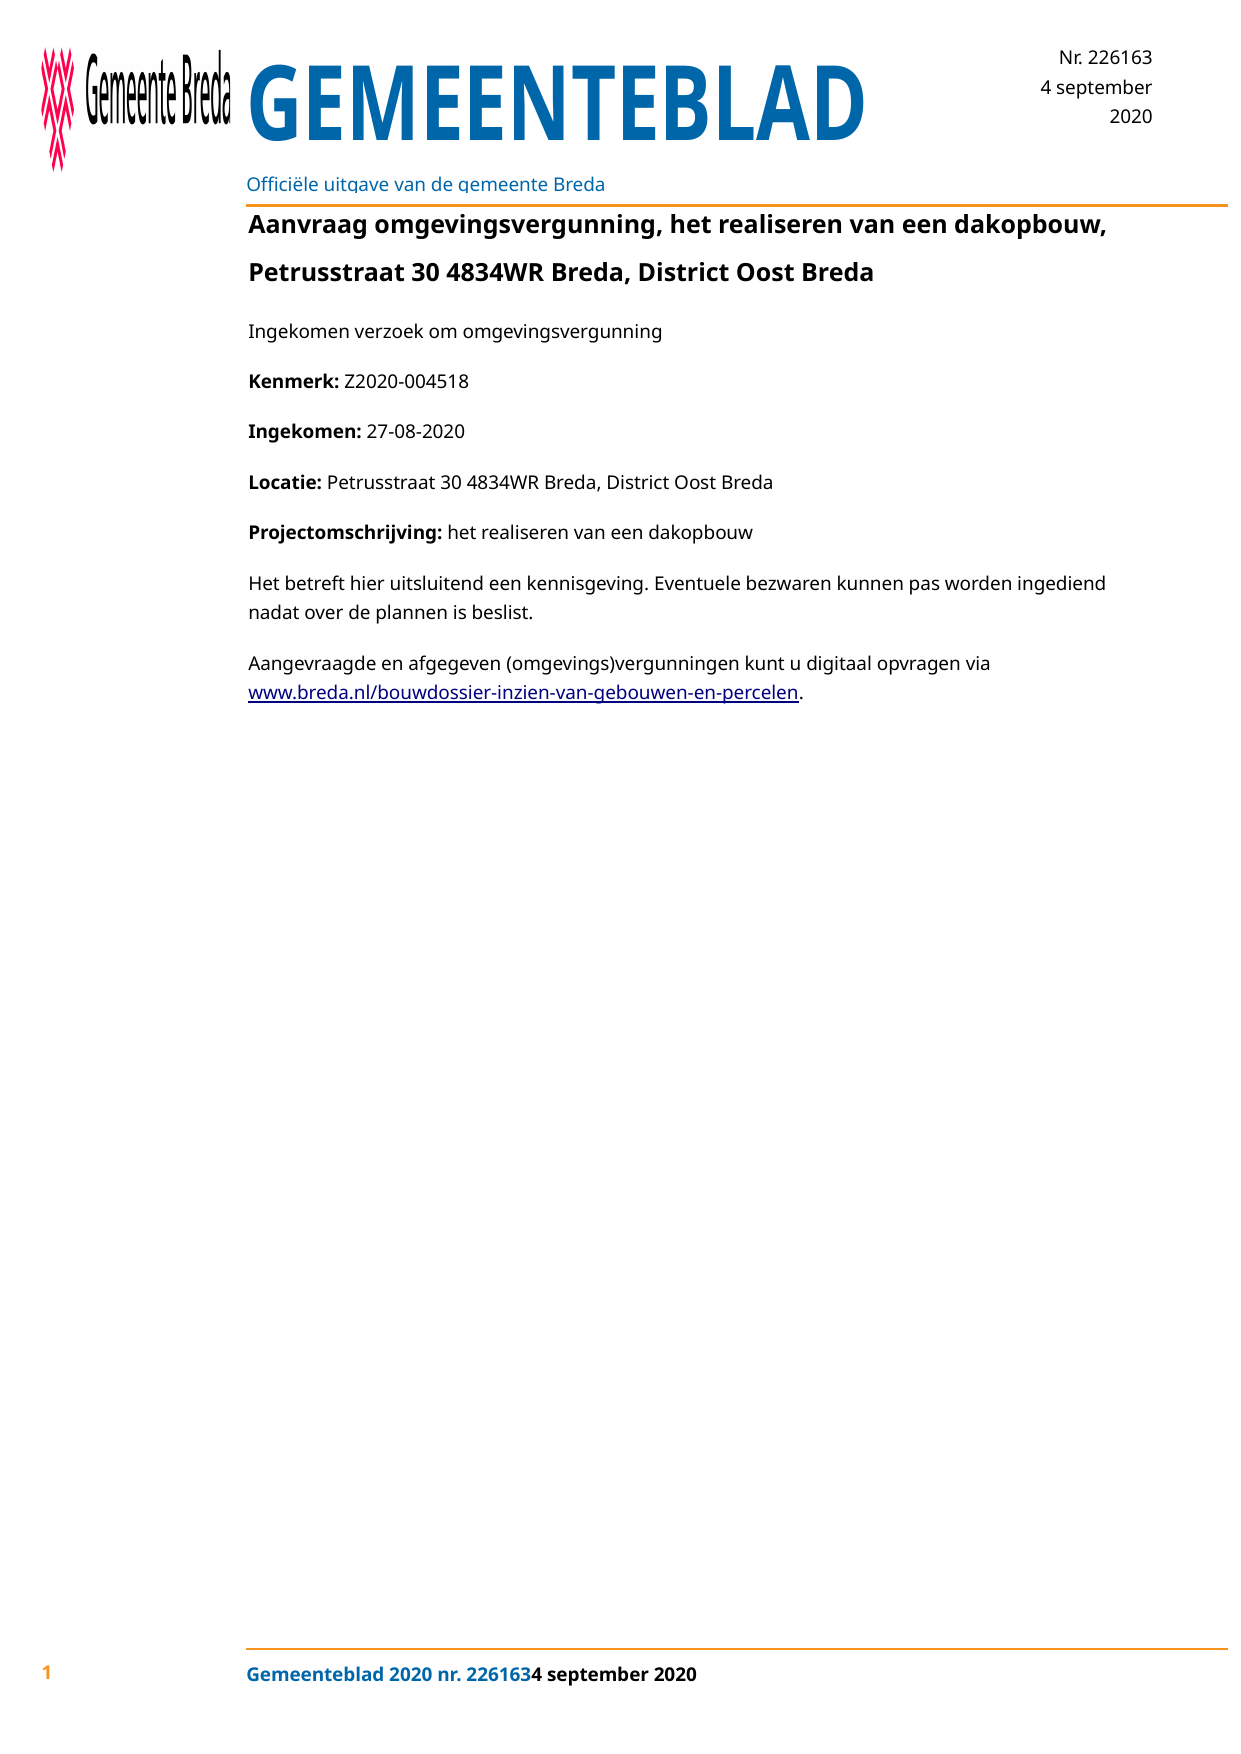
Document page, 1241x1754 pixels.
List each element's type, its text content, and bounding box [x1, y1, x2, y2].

text Ingekomen: 27-08-2020 [248, 419, 1152, 444]
picture [41, 47, 231, 172]
text Het betreft hier uitsluitend een kennisgeving. Eventuele bezwaren kunnen pas worden ingediend nadat over de plannen is beslist. [248, 570, 1152, 625]
text Locatie: Petrusstraat 30 4834WR Breda, District Oost Breda [248, 469, 1152, 495]
text Ingekomen verzoek om omgevingsvergunning [248, 318, 1152, 344]
text Kenmerk: Z2020-004518 [248, 368, 1152, 394]
text Projectomschrijving: het realiseren van een dakopbouw [248, 519, 1152, 545]
text Aanvraag omgevingsvergunning, het realiseren van een dakopbouw, Petrusstraat 30 4834WR Breda, District Oost Breda [248, 207, 1152, 288]
text Aangevraagde en afgegeven (omgevings)vergunningen kunt u digitaal opvragen via www.breda.nl/bouwdossier-inzien-van-gebouwen-en-percelen. [248, 650, 1152, 705]
